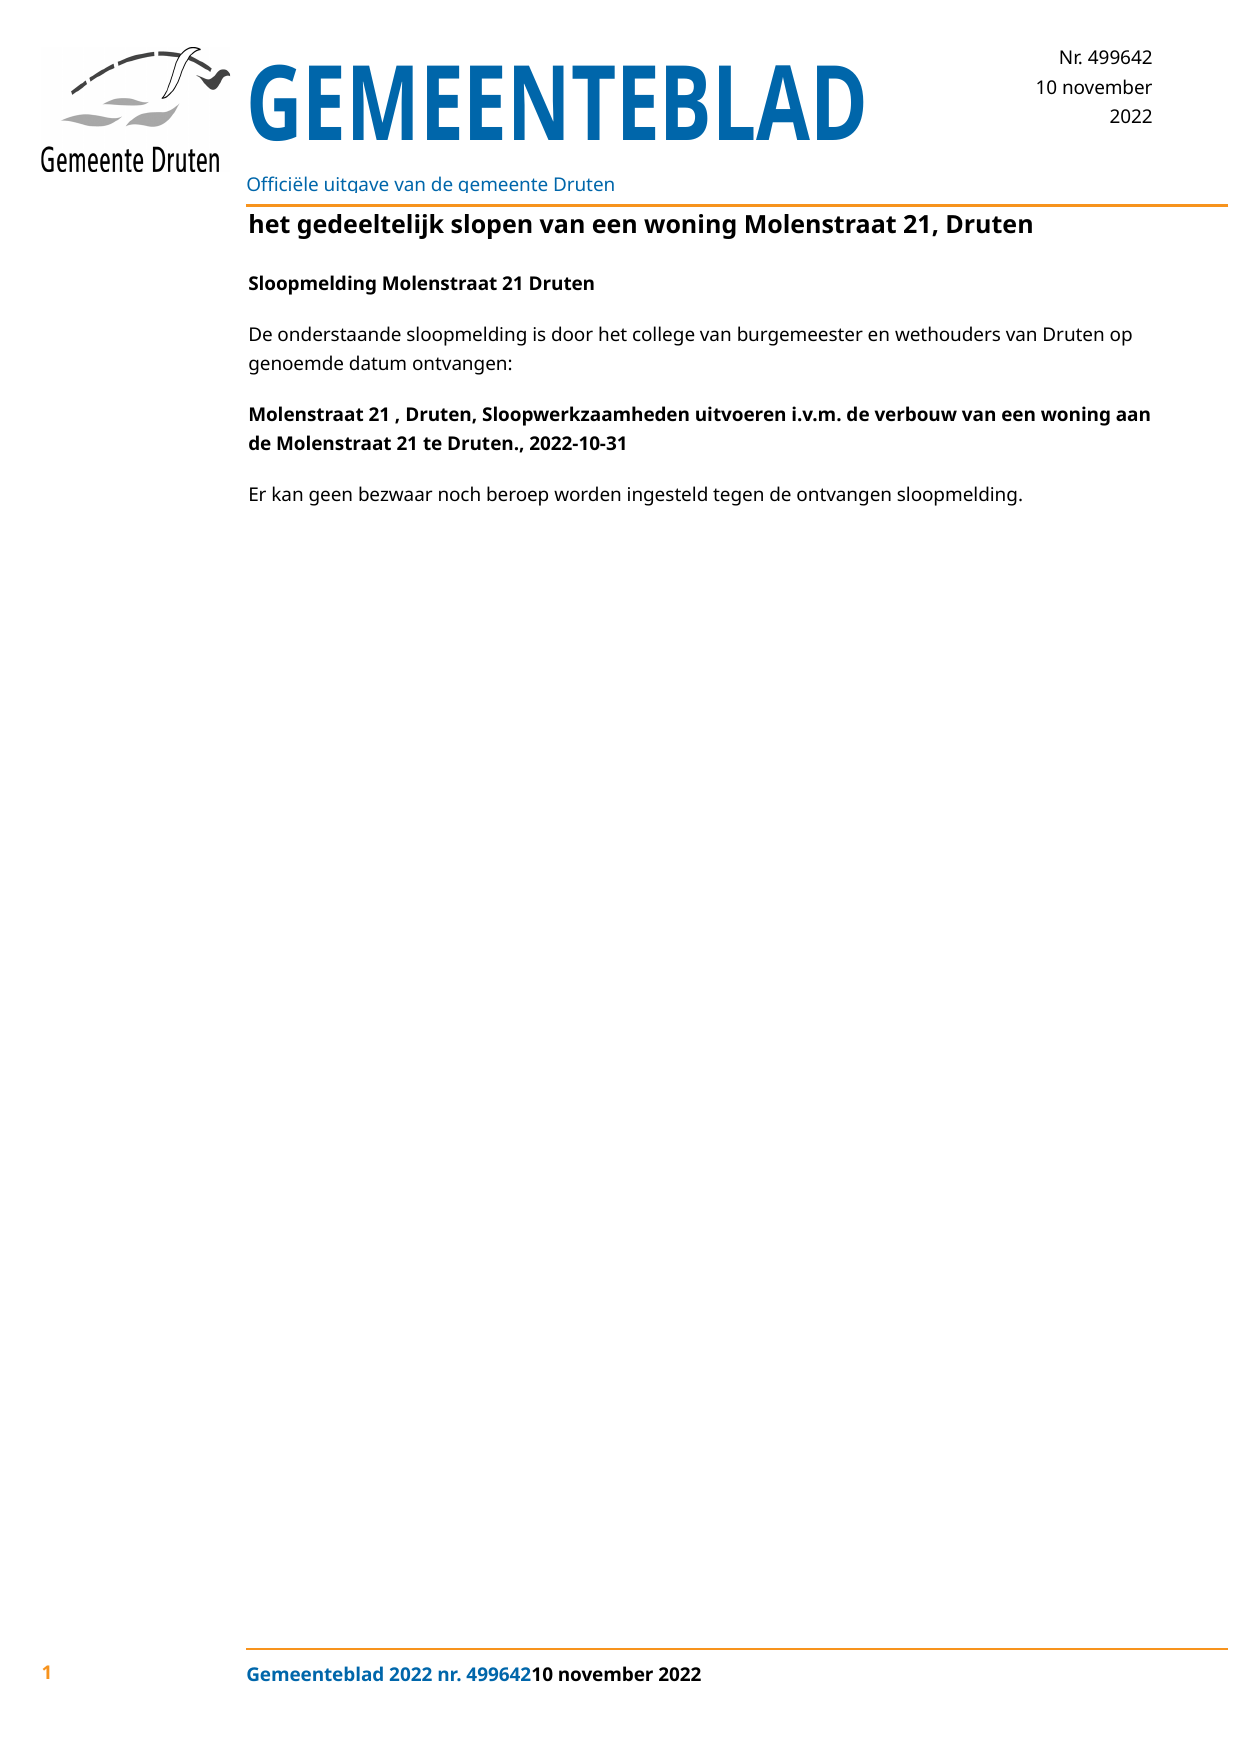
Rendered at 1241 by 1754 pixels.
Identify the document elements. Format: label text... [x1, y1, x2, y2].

picture [41, 47, 231, 172]
text De onderstaande sloopmelding is door het college van burgemeester en wethouders van Druten op genoemde datum ontvangen: [248, 321, 1152, 376]
text Molenstraat 21 , Druten, Sloopwerkzaamheden uitvoeren i.v.m. de verbouw van een woning aan de Molenstraat 21 te Druten., 2022-10-31 [248, 401, 1152, 456]
text het gedeeltelijk slopen van een woning Molenstraat 21, Druten [248, 207, 1152, 241]
text Sloopmelding Molenstraat 21 Druten [248, 270, 1152, 296]
text Er kan geen bezwaar noch beroep worden ingesteld tegen de ontvangen sloopmelding. [248, 481, 1152, 506]
